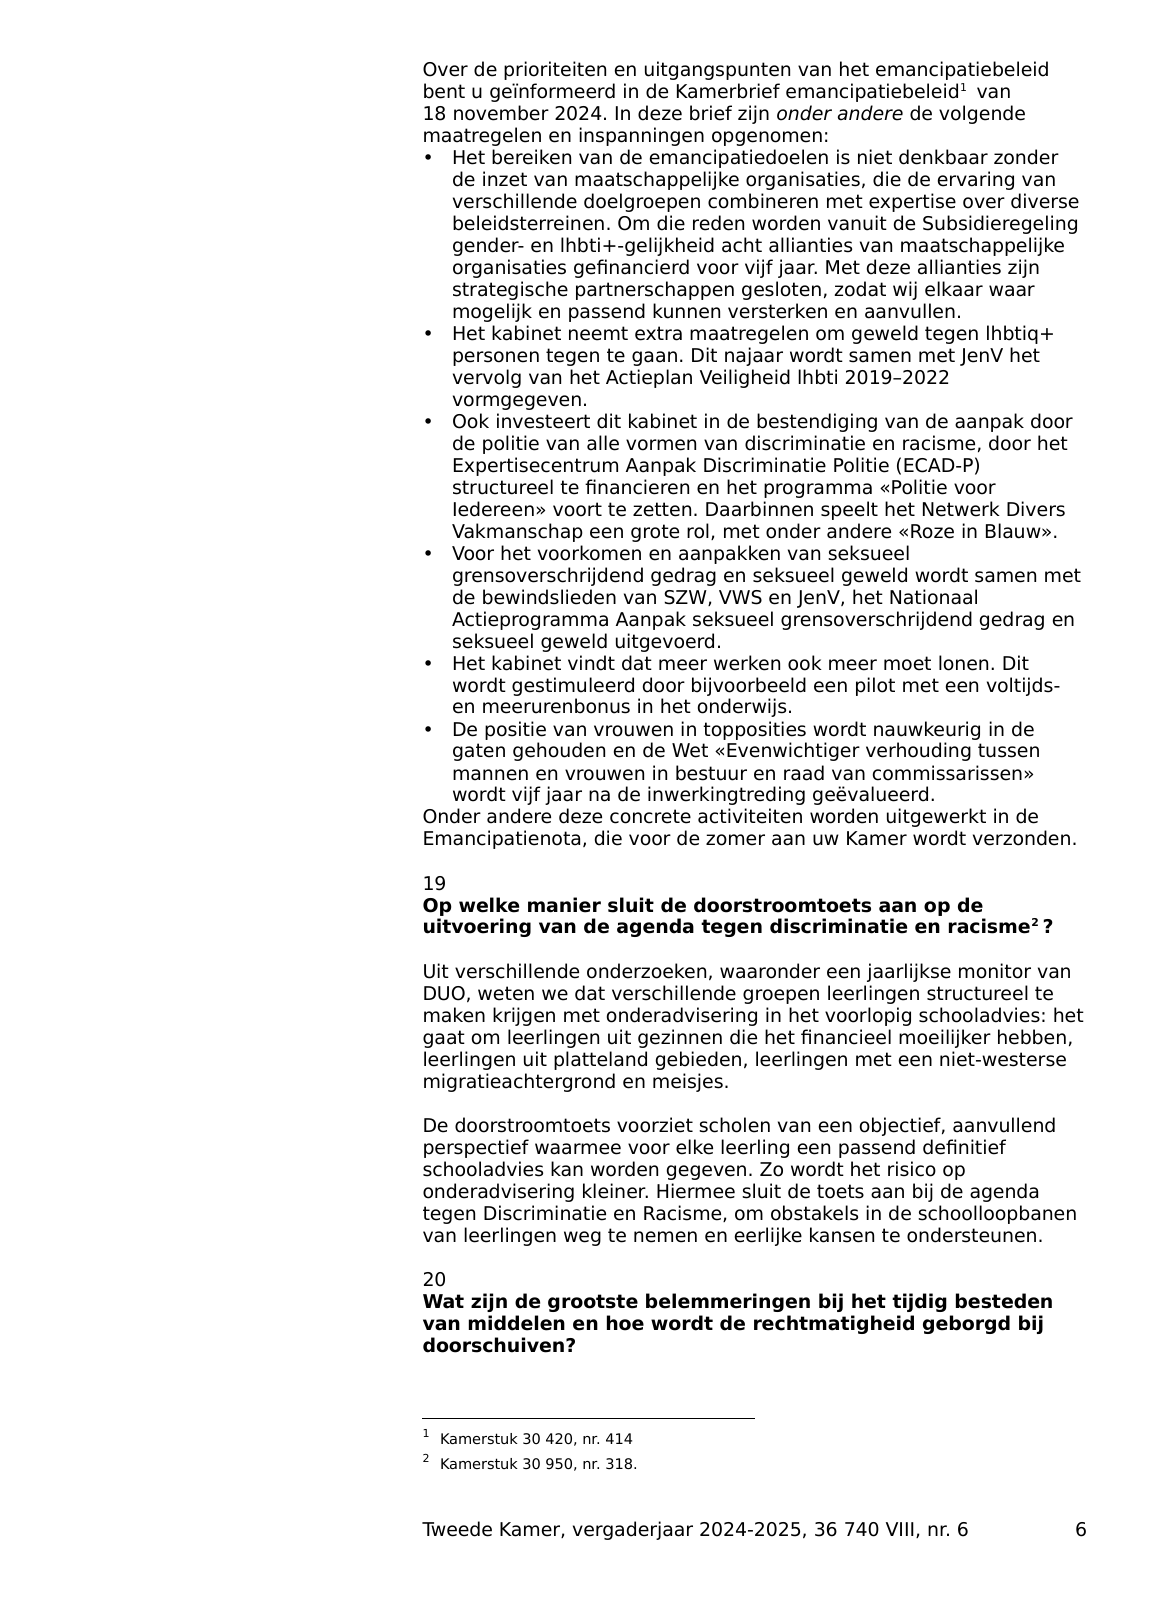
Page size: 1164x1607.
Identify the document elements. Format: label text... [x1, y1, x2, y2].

text • De positie van vrouwen in topposities wordt nauwkeurig in de gaten gehouden en de Wet «Evenwichtiger verhouding tussen mannen en vrouwen in bestuur en raad van commissarissen» wordt vijf jaar na de inwerkingtreding geëvalueerd. [422, 718, 1087, 806]
text De doorstroomtoets voorziet scholen van een objectief, aanvullend perspectief waarmee voor elke leerling een passend definitief schooladvies kan worden gegeven. Zo wordt het risico op onderadvisering kleiner. Hiermee sluit de toets aan bij de agenda tegen Discriminatie en Racisme, om obstakels in de schoolloopbanen van leerlingen weg te nemen en eerlijke kansen te ondersteunen. [422, 1115, 1087, 1247]
text 20 [422, 1269, 1087, 1291]
text • Het kabinet neemt extra maatregelen om geweld tegen lhbtiq+ personen tegen te gaan. Dit najaar wordt samen met JenV het vervolg van het Actieplan Veiligheid lhbti 2019–2022 vormgegeven. [422, 323, 1087, 411]
text Uit verschillende onderzoeken, waaronder een jaarlijkse monitor van DUO, weten we dat verschillende groepen leerlingen structureel te maken krijgen met onderadvisering in het voorlopig schooladvies: het gaat om leerlingen uit gezinnen die het financieel moeilijker hebben, leerlingen uit platteland gebieden, leerlingen met een niet-westerse migratieachtergrond en meisjes. [422, 961, 1087, 1092]
text Op welke manier sluit de doorstroomtoets aan op de uitvoering van de agenda tegen discriminatie en racisme? [422, 894, 1087, 938]
text Wat zijn de grootste belemmeringen bij het tijdig besteden van middelen en hoe wordt de rechtmatigheid geborgd bij doorschuiven? [422, 1291, 1087, 1357]
text • Ook investeert dit kabinet in de bestendiging van de aanpak door de politie van alle vormen van discriminatie en racisme, door het Expertisecentrum Aanpak Discriminatie Politie (ECAD-P) structureel te financieren en het programma «Politie voor Iedereen» voort te zetten. Daarbinnen speelt het Netwerk Divers Vakmanschap een grote rol, met onder andere «Roze in Blauw». [422, 411, 1087, 543]
text • Het bereiken van de emancipatiedoelen is niet denkbaar zonder de inzet van maatschappelijke organisaties, die de ervaring van verschillende doelgroepen combineren met expertise over diverse beleidsterreinen. Om die reden worden vanuit de Subsidieregeling gender- en lhbti+-gelijkheid acht allianties van maatschappelijke organisaties gefinancierd voor vijf jaar. Met deze allianties zijn strategische partnerschappen gesloten, zodat wij elkaar waar mogelijk en passend kunnen versterken en aanvullen. [422, 147, 1087, 323]
text 19 [422, 872, 1087, 894]
text • Het kabinet vindt dat meer werken ook meer moet lonen. Dit wordt gestimuleerd door bijvoorbeeld een pilot met een voltijds- en meerurenbonus in het onderwijs. [422, 652, 1087, 718]
text Kamerstuk 30 950, nr. 318. [422, 1452, 1087, 1474]
text Onder andere deze concrete activiteiten worden uitgewerkt in de Emancipatienota, die voor de zomer aan uw Kamer wordt verzonden. [422, 806, 1087, 850]
text • Voor het voorkomen en aanpakken van seksueel grensoverschrijdend gedrag en seksueel geweld wordt samen met de bewindslieden van SZW, VWS en JenV, het Nationaal Actieprogramma Aanpak seksueel grensoverschrijdend gedrag en seksueel geweld uitgevoerd. [422, 543, 1087, 652]
text Over de prioriteiten en uitgangspunten van het emancipatiebeleid bent u geïnformeerd in de Kamerbrief emancipatiebeleid van 18 november 2024. In deze brief zijn onder andere de volgende maatregelen en inspanningen opgenomen: [422, 59, 1087, 147]
text Kamerstuk 30 420, nr. 414 [422, 1427, 1087, 1449]
